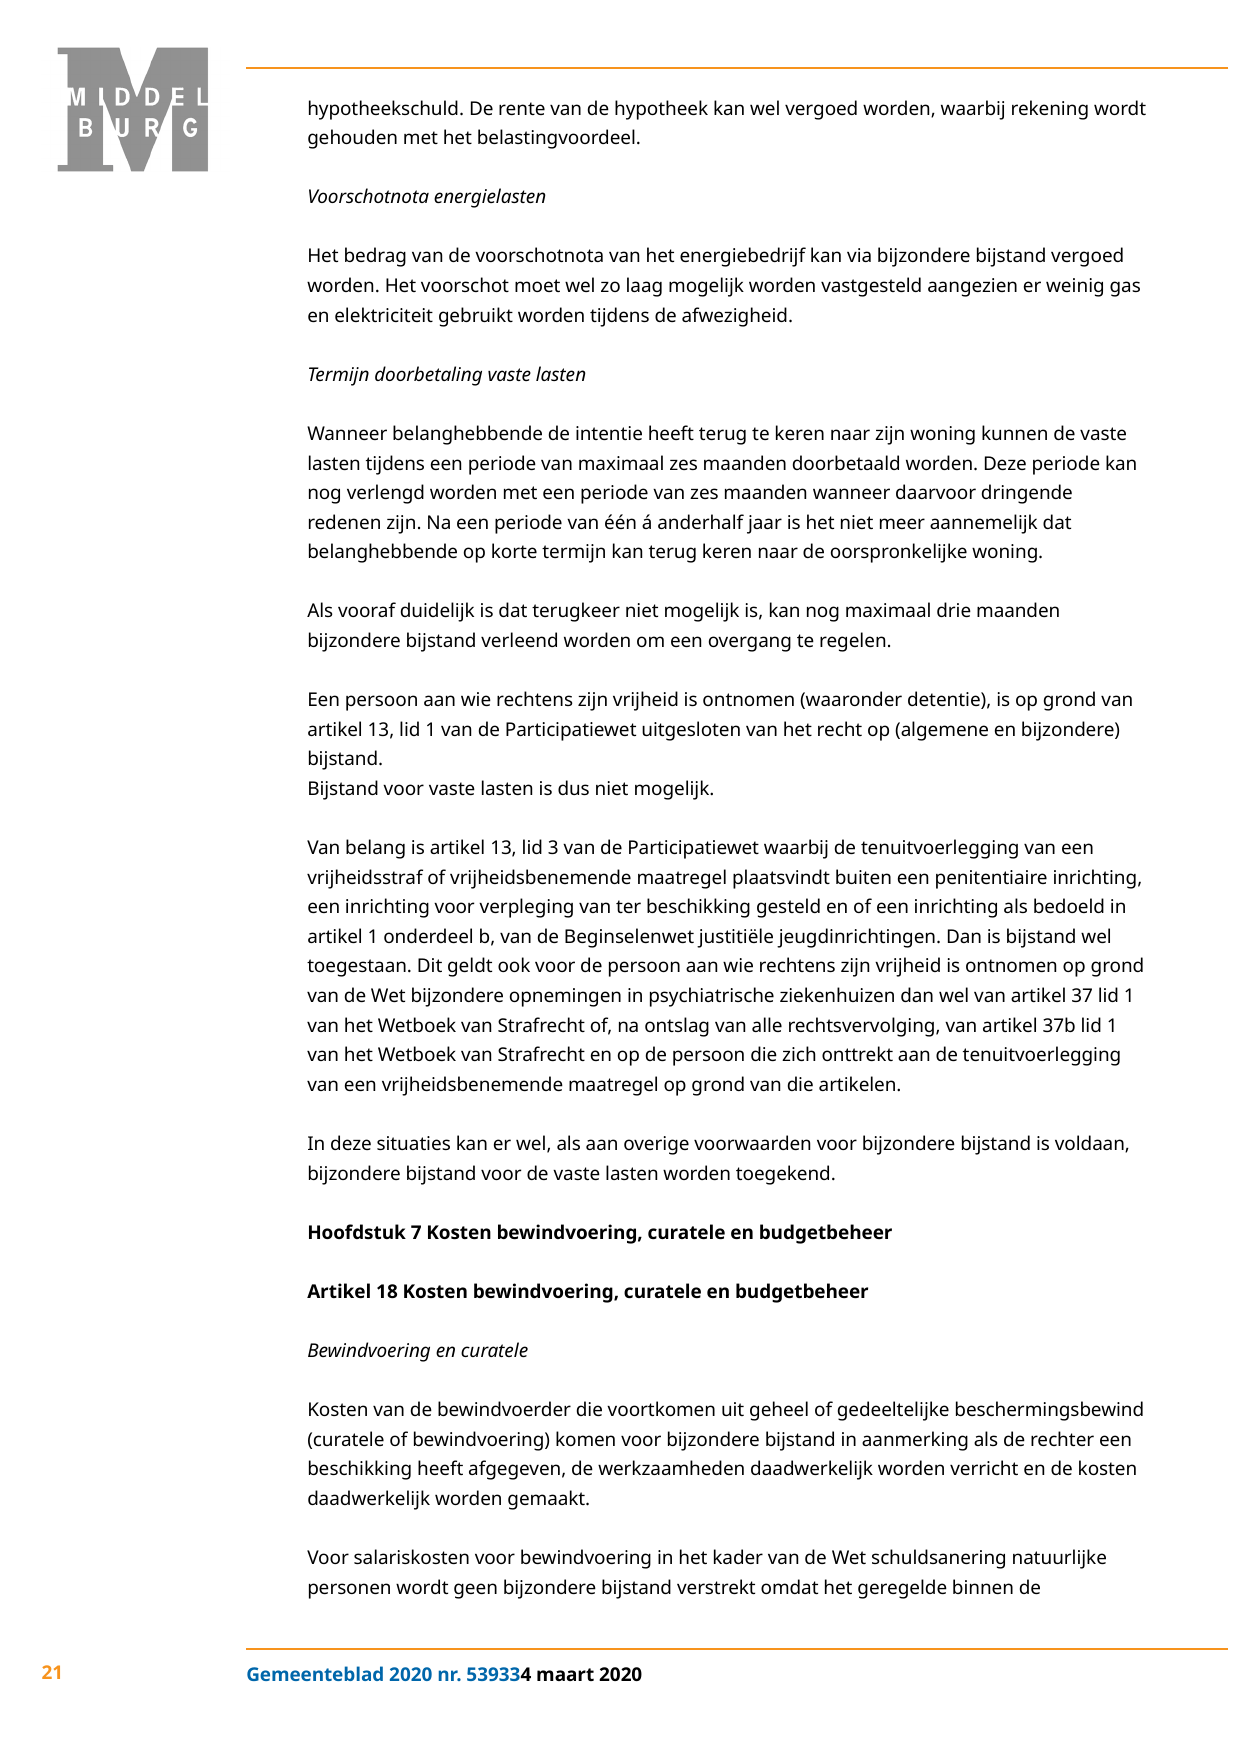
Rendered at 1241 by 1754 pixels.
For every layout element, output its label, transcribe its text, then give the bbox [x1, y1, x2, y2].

list Bewindvoering en curatele [248, 1337, 1152, 1363]
list Artikel 18 Kosten bewindvoering, curatele en budgetbeheer [248, 1278, 1152, 1304]
list Termijn doorbetaling vaste lasten [248, 361, 1152, 387]
list Wanneer belanghebbende de intentie heeft terug te keren naar zijn woning kunnen de vaste lasten tijdens een periode van maximaal zes maanden doorbetaald worden. Deze periode kan nog verlengd worden met een periode van zes maanden wanneer daarvoor dringende redenen zijn. Na een periode van één á anderhalf jaar is het niet meer aannemelijk dat belanghebbende op korte termijn kan terug keren naar de oorspronkelijke woning. [248, 420, 1152, 564]
list Voor salariskosten voor bewindvoering in het kader van de Wet schuldsanering natuurlijke personen wordt geen bijzondere bijstand verstrekt omdat het geregelde binnen de [248, 1544, 1152, 1600]
list artikel 13, lid 1 van de Participatiewet uitgesloten van het recht op (algemene en bijzondere) bijstand. [248, 716, 1152, 771]
list Van belang is artikel 13, lid 3 van de Participatiewet waarbij de tenuitvoerlegging van een vrijheidsstraf of vrijheidsbenemende maatregel plaatsvindt buiten een penitentiaire inrichting, een inrichting voor verpleging van ter beschikking gesteld en of een inrichting als bedoeld in artikel 1 onderdeel b, van de Beginselenwet justitiële jeugdinrichtingen. Dan is bijstand wel toegestaan. Dit geldt ook voor de persoon aan wie rechtens zijn vrijheid is ontnomen op grond van de Wet bijzondere opnemingen in psychiatrische ziekenhuizen dan wel van artikel 37 lid 1 van het Wetboek van Strafrecht of, na ontslag van alle rechtsvervolging, van artikel 37b lid 1 van het Wetboek van Strafrecht en op de persoon die zich onttrekt aan de tenuitvoerlegging van een vrijheidsbenemende maatregel op grond van die artikelen. [248, 834, 1152, 1097]
list Een persoon aan wie rechtens zijn vrijheid is ontnomen (waaronder detentie), is op grond van [248, 686, 1152, 712]
list Voorschotnota energielasten [248, 183, 1152, 209]
list Als vooraf duidelijk is dat terugkeer niet mogelijk is, kan nog maximaal drie maanden bijzondere bijstand verleend worden om een overgang te regelen. [248, 598, 1152, 653]
list hypotheekschuld. De rente van de hypotheek kan wel vergoed worden, waarbij rekening wordt gehouden met het belastingvoordeel. [248, 95, 1152, 150]
list Het bedrag van de voorschotnota van het energiebedrijf kan via bijzondere bijstand vergoed worden. Het voorschot moet wel zo laag mogelijk worden vastgesteld aangezien er weinig gas en elektriciteit gebruikt worden tijdens de afwezigheid. [248, 243, 1152, 328]
list In deze situaties kan er wel, als aan overige voorwaarden voor bijzondere bijstand is voldaan, bijzondere bijstand voor de vaste lasten worden toegekend. [248, 1130, 1152, 1186]
picture [41, 47, 231, 172]
list Kosten van de bewindvoerder die voortkomen uit geheel of gedeeltelijke beschermingsbewind (curatele of bewindvoering) komen voor bijzondere bijstand in aanmerking als de rechter een beschikking heeft afgegeven, de werkzaamheden daadwerkelijk worden verricht en de kosten daadwerkelijk worden gemaakt. [248, 1396, 1152, 1511]
list Bijstand voor vaste lasten is dus niet mogelijk. [248, 775, 1152, 801]
list Hoofdstuk 7 Kosten bewindvoering, curatele en budgetbeheer [248, 1219, 1152, 1245]
